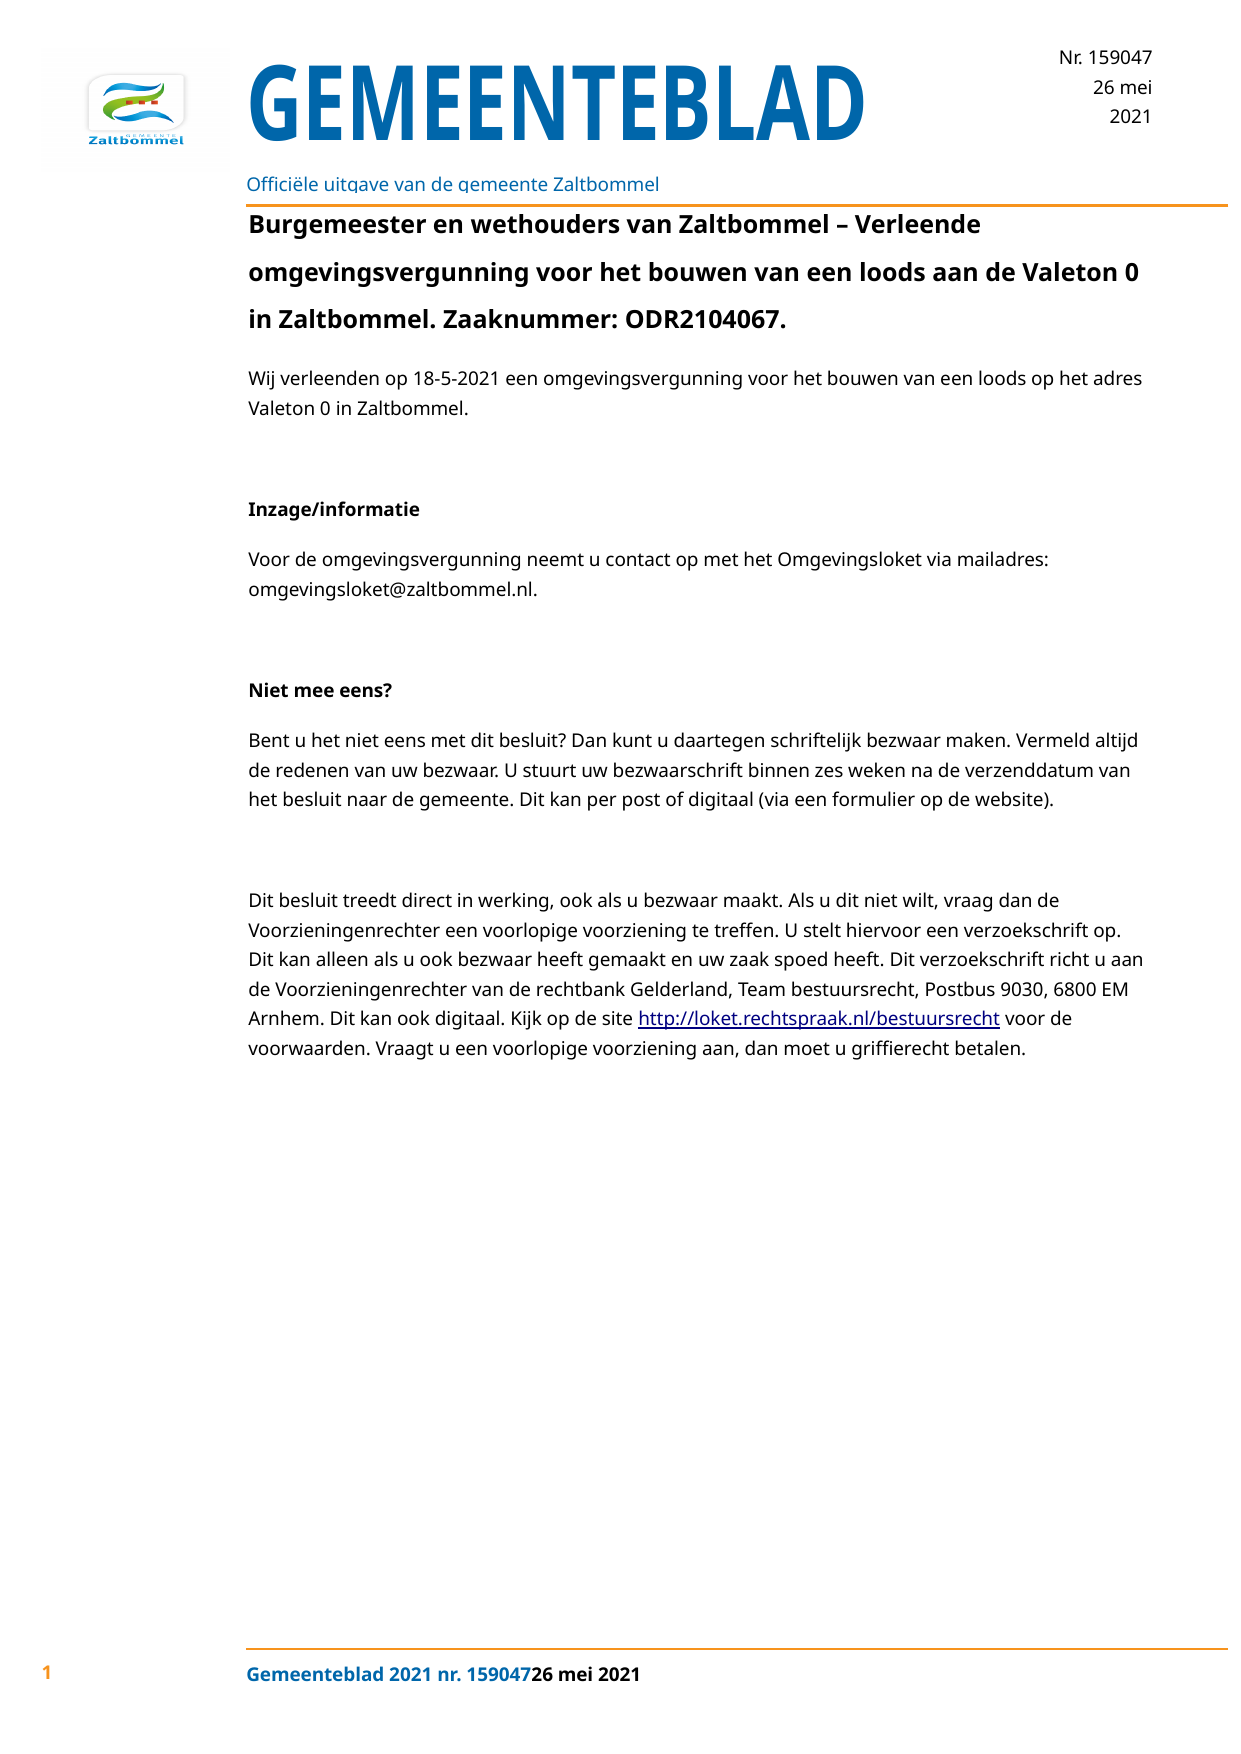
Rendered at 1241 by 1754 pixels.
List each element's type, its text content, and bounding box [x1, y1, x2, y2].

text Niet mee eens? [248, 677, 1152, 702]
text Burgemeester en wethouders van Zaltbommel – Verleende omgevingsvergunning voor het bouwen van een loods aan de Valeton 0 in Zaltbommel. Zaaknummer: ODR2104067. [248, 207, 1152, 336]
text Wij verleenden op 18-5-2021 een omgevingsvergunning voor het bouwen van een loods op het adres Valeton 0 in Zaltbommel. [248, 366, 1152, 421]
text Bent u het niet eens met dit besluit? Dan kunt u daartegen schriftelijk bezwaar maken. Vermeld altijd de redenen van uw bezwaar. U stuurt uw bezwaarschrift binnen zes weken na de verzenddatum van het besluit naar de gemeente. Dit kan per post of digitaal (via een formulier op de website). [248, 727, 1152, 812]
text Dit besluit treedt direct in werking, ook als u bezwaar maakt. Als u dit niet wilt, vraag dan de Voorzieningenrechter een voorlopige voorziening te treffen. U stelt hiervoor een verzoekschrift op. Dit kan alleen als u ook bezwaar heeft gemaakt en uw zaak spoed heeft. Dit verzoekschrift richt u aan de Voorzieningenrechter van de rechtbank Gelderland, Team bestuursrecht, Postbus 9030, 6800 EM Arnhem. Dit kan ook digitaal. Kijk op de site http://loket.rechtspraak.nl/bestuursrecht voor de voorwaarden. Vraagt u een voorlopige voorziening aan, dan moet u griffierecht betalen. [248, 887, 1152, 1061]
text Voor de omgevingsvergunning neemt u contact op met het Omgevingsloket via mailadres: omgevingsloket@zaltbommel.nl. [248, 546, 1152, 602]
text Inzage/informatie [248, 496, 1152, 522]
picture [41, 47, 231, 172]
